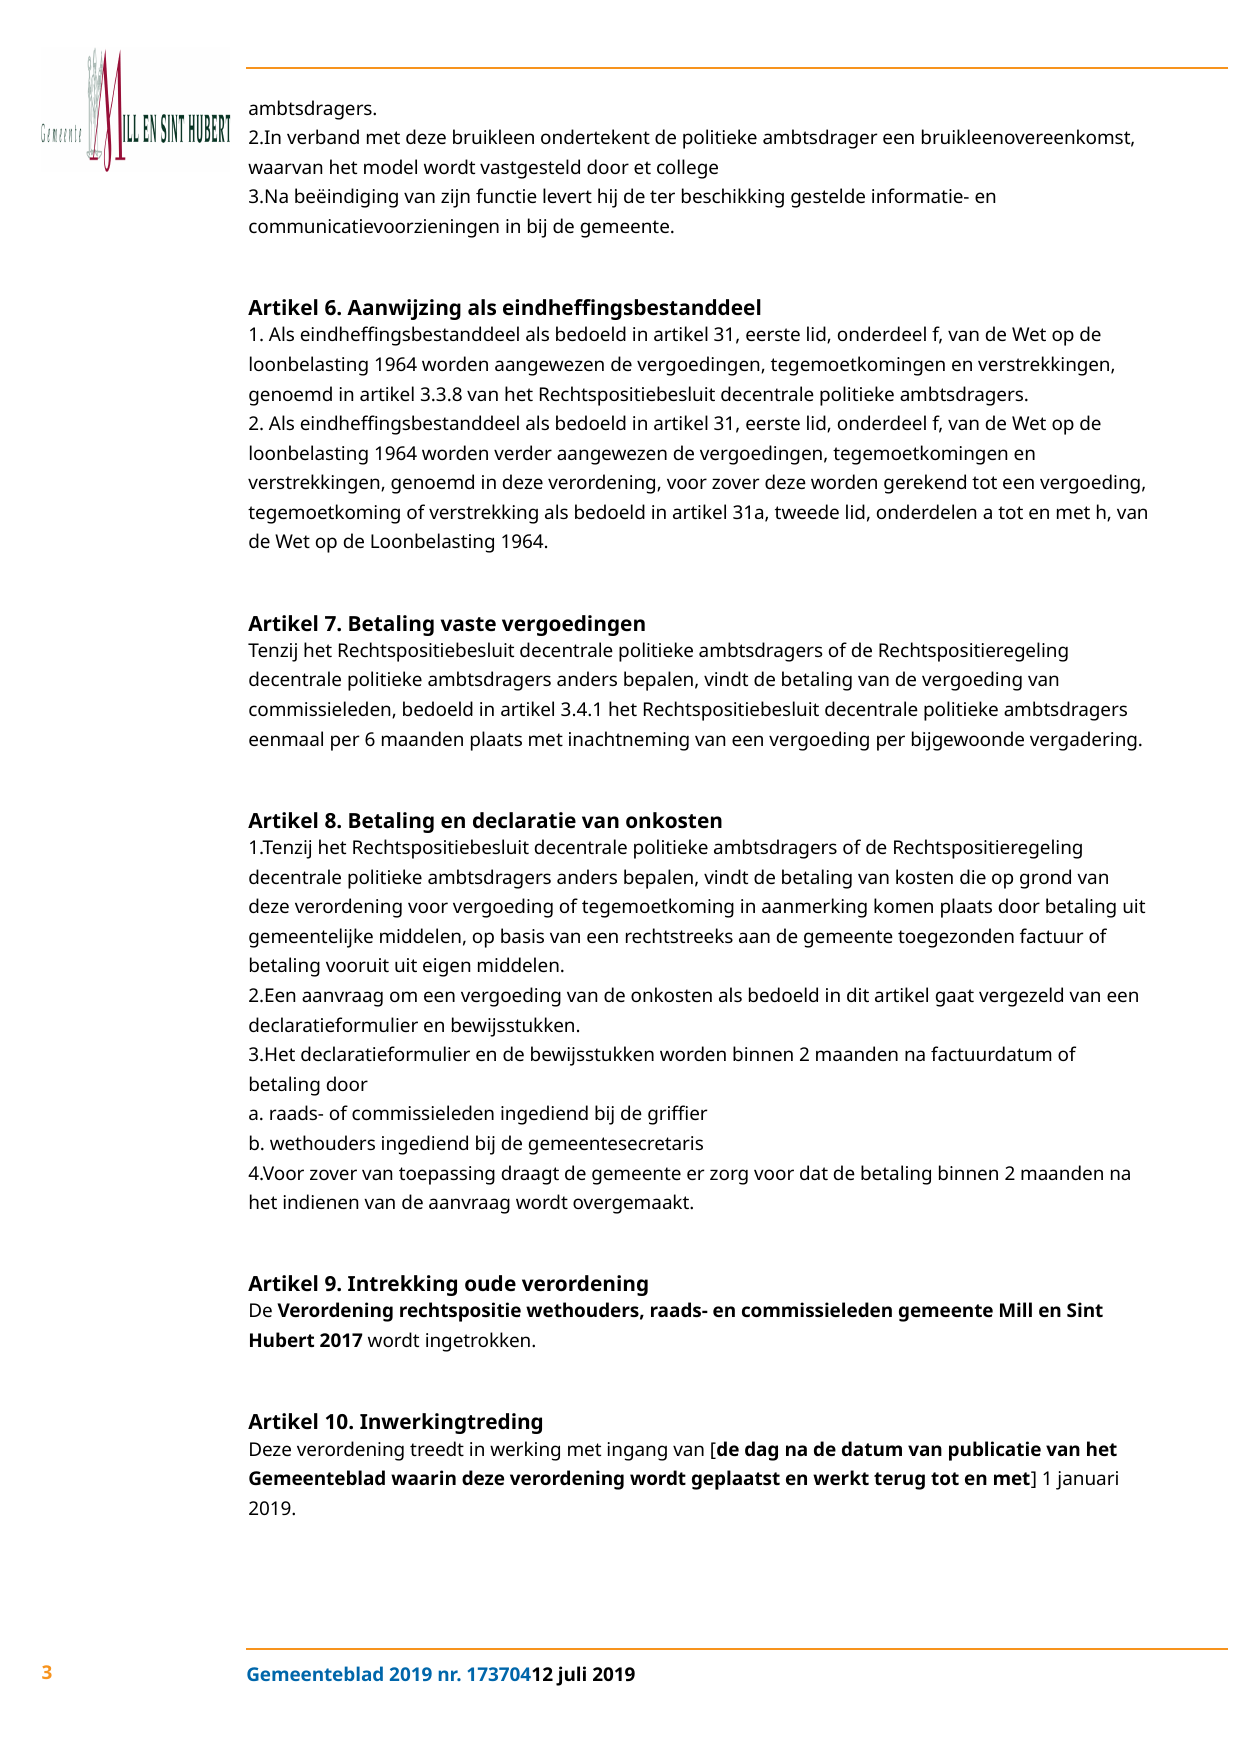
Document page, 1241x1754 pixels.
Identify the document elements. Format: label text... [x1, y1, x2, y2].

text 1. Als eindheffingsbestanddeel als bedoeld in artikel 31, eerste lid, onderdeel f, van de Wet op de loonbelasting 1964 worden aangewezen de vergoedingen, tegemoetkomingen en verstrekkingen, genoemd in artikel 3.3.8 van het Rechtspositiebesluit decentrale politieke ambtsdragers. [248, 322, 1152, 406]
picture [41, 47, 231, 172]
text Artikel 6. Aanwijzing als eindheffingsbestanddeel [248, 293, 1152, 322]
text 1.Tenzij het Rechtspositiebesluit decentrale politieke ambtsdragers of de Rechtspositieregeling decentrale politieke ambtsdragers anders bepalen, vindt de betaling van kosten die op grond van deze verordening voor vergoeding of tegemoetkoming in aanmerking komen plaats door betaling uit gemeentelijke middelen, op basis van een rechtstreeks aan de gemeente toegezonden factuur of betaling vooruit uit eigen middelen. [248, 834, 1152, 978]
text Artikel 8. Betaling en declaratie van onkosten [248, 806, 1152, 834]
text 3.Na beëindiging van zijn functie levert hij de ter beschikking gestelde informatie- en communicatievoorzieningen in bij de gemeente. [248, 183, 1152, 239]
text b. wethouders ingediend bij de gemeentesecretaris [248, 1130, 1152, 1156]
text 2. Als eindheffingsbestanddeel als bedoeld in artikel 31, eerste lid, onderdeel f, van de Wet op de loonbelasting 1964 worden verder aangewezen de vergoedingen, tegemoetkomingen en verstrekkingen, genoemd in deze verordening, voor zover deze worden gerekend tot een vergoeding, tegemoetkoming of verstrekking als bedoeld in artikel 31a, tweede lid, onderdelen a tot en met h, van de Wet op de Loonbelasting 1964. [248, 410, 1152, 554]
text 3.Het declaratieformulier en de bewijsstukken worden binnen 2 maanden na factuurdatum of betaling door [248, 1041, 1152, 1097]
text Deze verordening treedt in werking met ingang van [de dag na de datum van publicatie van het Gemeenteblad waarin deze verordening wordt geplaatst en werkt terug tot en met] 1 januari 2019. [248, 1436, 1152, 1521]
text Artikel 10. Inwerkingtreding [248, 1407, 1152, 1436]
text 2.Een aanvraag om een vergoeding van de onkosten als bedoeld in dit artikel gaat vergezeld van een declaratieformulier en bewijsstukken. [248, 982, 1152, 1037]
text De Verordening rechtspositie wethouders, raads- en commissieleden gemeente Mill en Sint Hubert 2017 wordt ingetrokken. [248, 1298, 1152, 1353]
text a. raads- of commissieleden ingediend bij de griffier [248, 1101, 1152, 1126]
text Artikel 9. Intrekking oude verordening [248, 1269, 1152, 1298]
text 4.Voor zover van toepassing draagt de gemeente er zorg voor dat de betaling binnen 2 maanden na het indienen van de aanvraag wordt overgemaakt. [248, 1160, 1152, 1215]
text 2.In verband met deze bruikleen ondertekent de politieke ambtsdrager een bruikleenovereenkomst, waarvan het model wordt vastgesteld door et college [248, 124, 1152, 180]
text ambtsdragers. [248, 95, 1152, 121]
text Tenzij het Rechtspositiebesluit decentrale politieke ambtsdragers of de Rechtspositieregeling decentrale politieke ambtsdragers anders bepalen, vindt de betaling van de vergoeding van commissieleden, bedoeld in artikel 3.4.1 het Rechtspositiebesluit decentrale politieke ambtsdragers eenmaal per 6 maanden plaats met inachtneming van een vergoeding per bijgewoonde vergadering. [248, 637, 1152, 752]
text Artikel 7. Betaling vaste vergoedingen [248, 609, 1152, 637]
